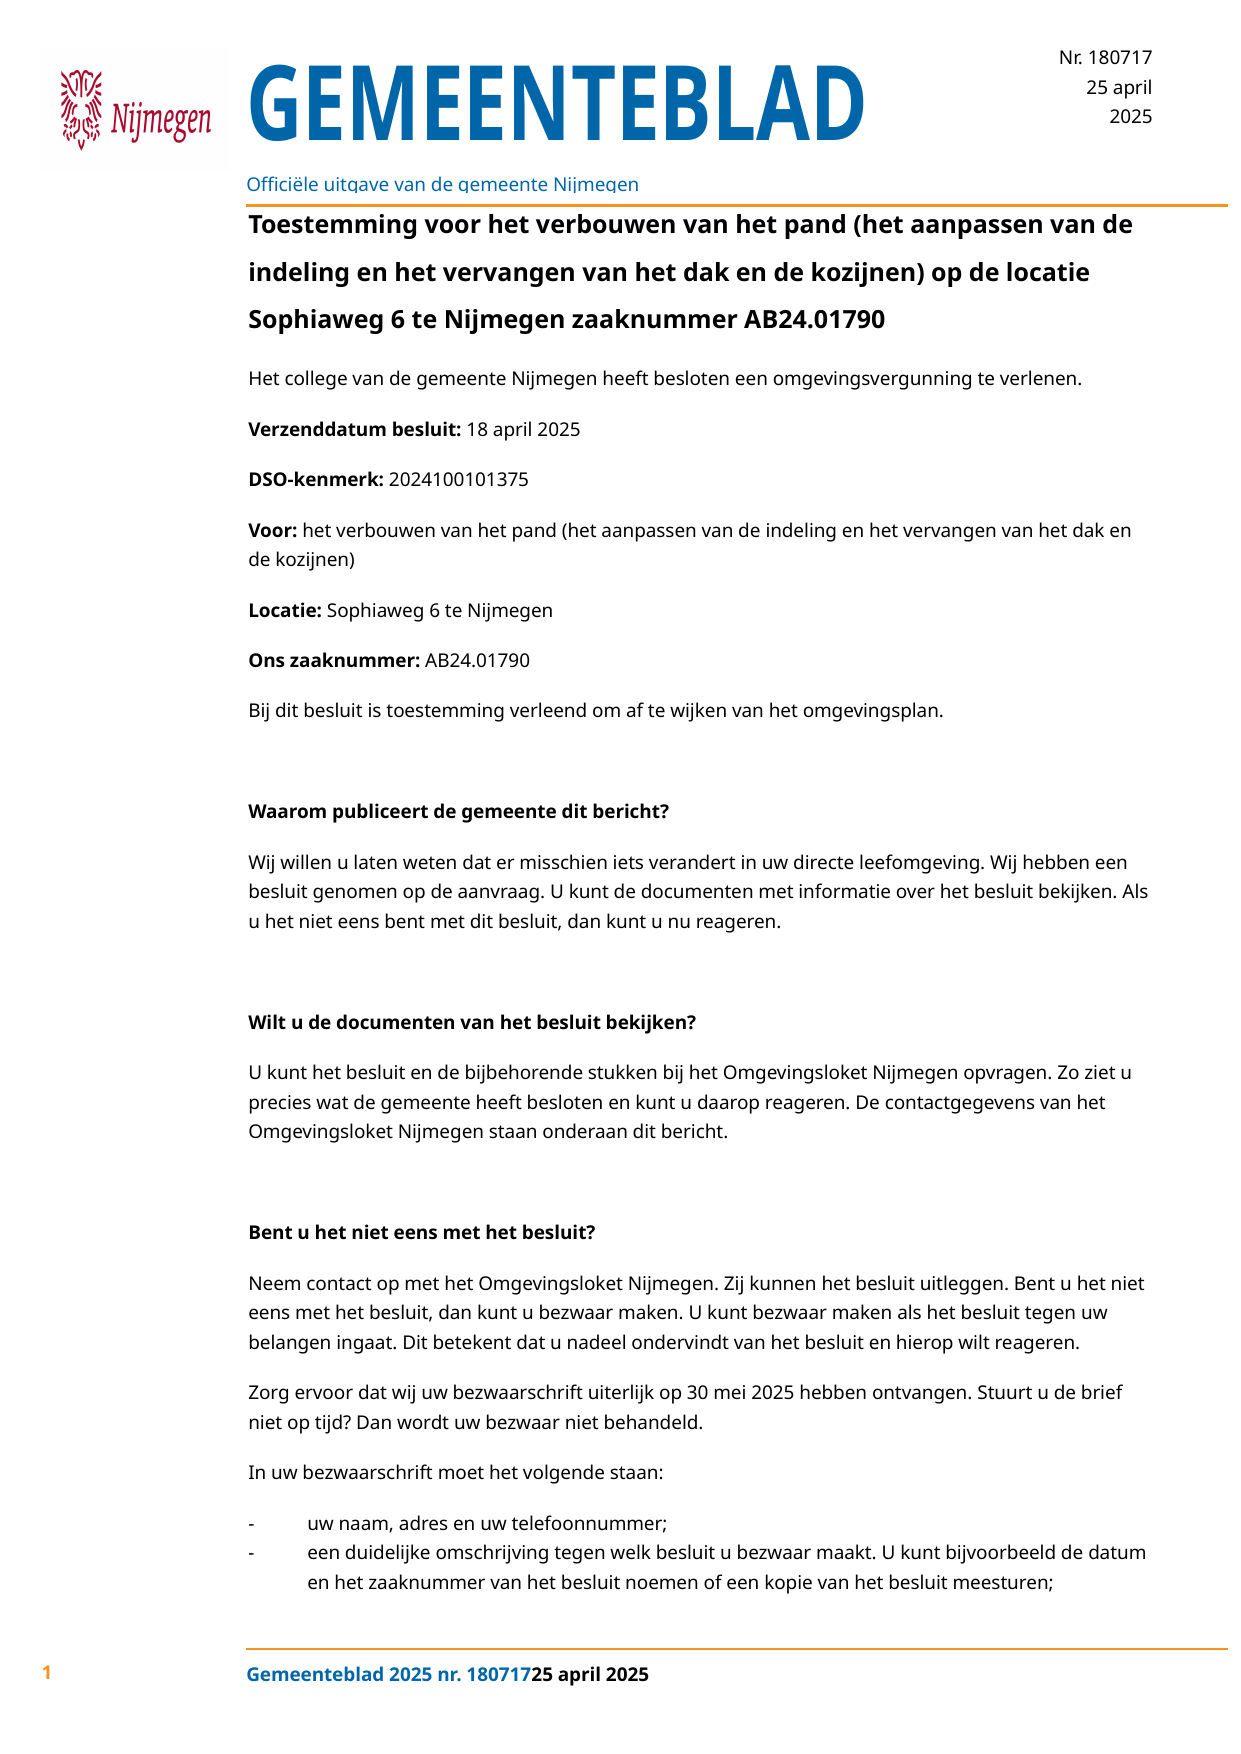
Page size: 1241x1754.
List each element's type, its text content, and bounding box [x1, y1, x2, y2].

text Bent u het niet eens met het besluit? [248, 1219, 1152, 1245]
text Voor: het verbouwen van het pand (het aanpassen van de indeling en het vervangen van het dak en de kozijnen) [248, 517, 1152, 572]
text Verzenddatum besluit: 18 april 2025 [248, 416, 1152, 442]
text U kunt het besluit en de bijbehorende stukken bij het Omgevingsloket Nijmegen opvragen. Zo ziet u precies wat de gemeente heeft besloten en kunt u daarop reageren. De contactgegevens van het Omgevingsloket Nijmegen staan onderaan dit bericht. [248, 1059, 1152, 1144]
list een duidelijke omschrijving tegen welk besluit u bezwaar maakt. U kunt bijvoorbeeld de datum en het zaaknummer van het besluit noemen of een kopie van het besluit meesturen; [248, 1539, 1152, 1594]
text In uw bezwaarschrift moet het volgende staan: [248, 1459, 1152, 1485]
text Locatie: Sophiaweg 6 te Nijmegen [248, 597, 1152, 622]
text Het college van de gemeente Nijmegen heeft besloten een omgevingsvergunning te verlenen. [248, 366, 1152, 391]
picture [41, 47, 231, 172]
text Ons zaaknummer: AB24.01790 [248, 647, 1152, 673]
text DSO-kenmerk: 2024100101375 [248, 466, 1152, 492]
text Toestemming voor het verbouwen van het pand (het aanpassen van de indeling en het vervangen van het dak en de kozijnen) op de locatie Sophiaweg 6 te Nijmegen zaaknummer AB24.01790 [248, 207, 1152, 336]
text Bij dit besluit is toestemming verleend om af te wijken van het omgevingsplan. [248, 698, 1152, 723]
text Neem contact op met het Omgevingsloket Nijmegen. Zij kunnen het besluit uitleggen. Bent u het niet eens met het besluit, dan kunt u bezwaar maken. U kunt bezwaar maken als het besluit tegen uw belangen ingaat. Dit betekent dat u nadeel ondervindt van het besluit en hierop wilt reageren. [248, 1270, 1152, 1354]
text Wij willen u laten weten dat er misschien iets verandert in uw directe leefomgeving. Wij hebben een besluit genomen op de aanvraag. U kunt de documenten met informatie over het besluit bekijken. Als u het niet eens bent met dit besluit, dan kunt u nu reageren. [248, 849, 1152, 934]
text Waarom publiceert de gemeente dit bericht? [248, 798, 1152, 824]
text Zorg ervoor dat wij uw bezwaarschrift uiterlijk op 30 mei 2025 hebben ontvangen. Stuurt u de brief niet op tijd? Dan wordt uw bezwaar niet behandeld. [248, 1379, 1152, 1434]
text Wilt u de documenten van het besluit bekijken? [248, 1009, 1152, 1034]
list uw naam, adres en uw telefoonnummer; [248, 1510, 1152, 1535]
